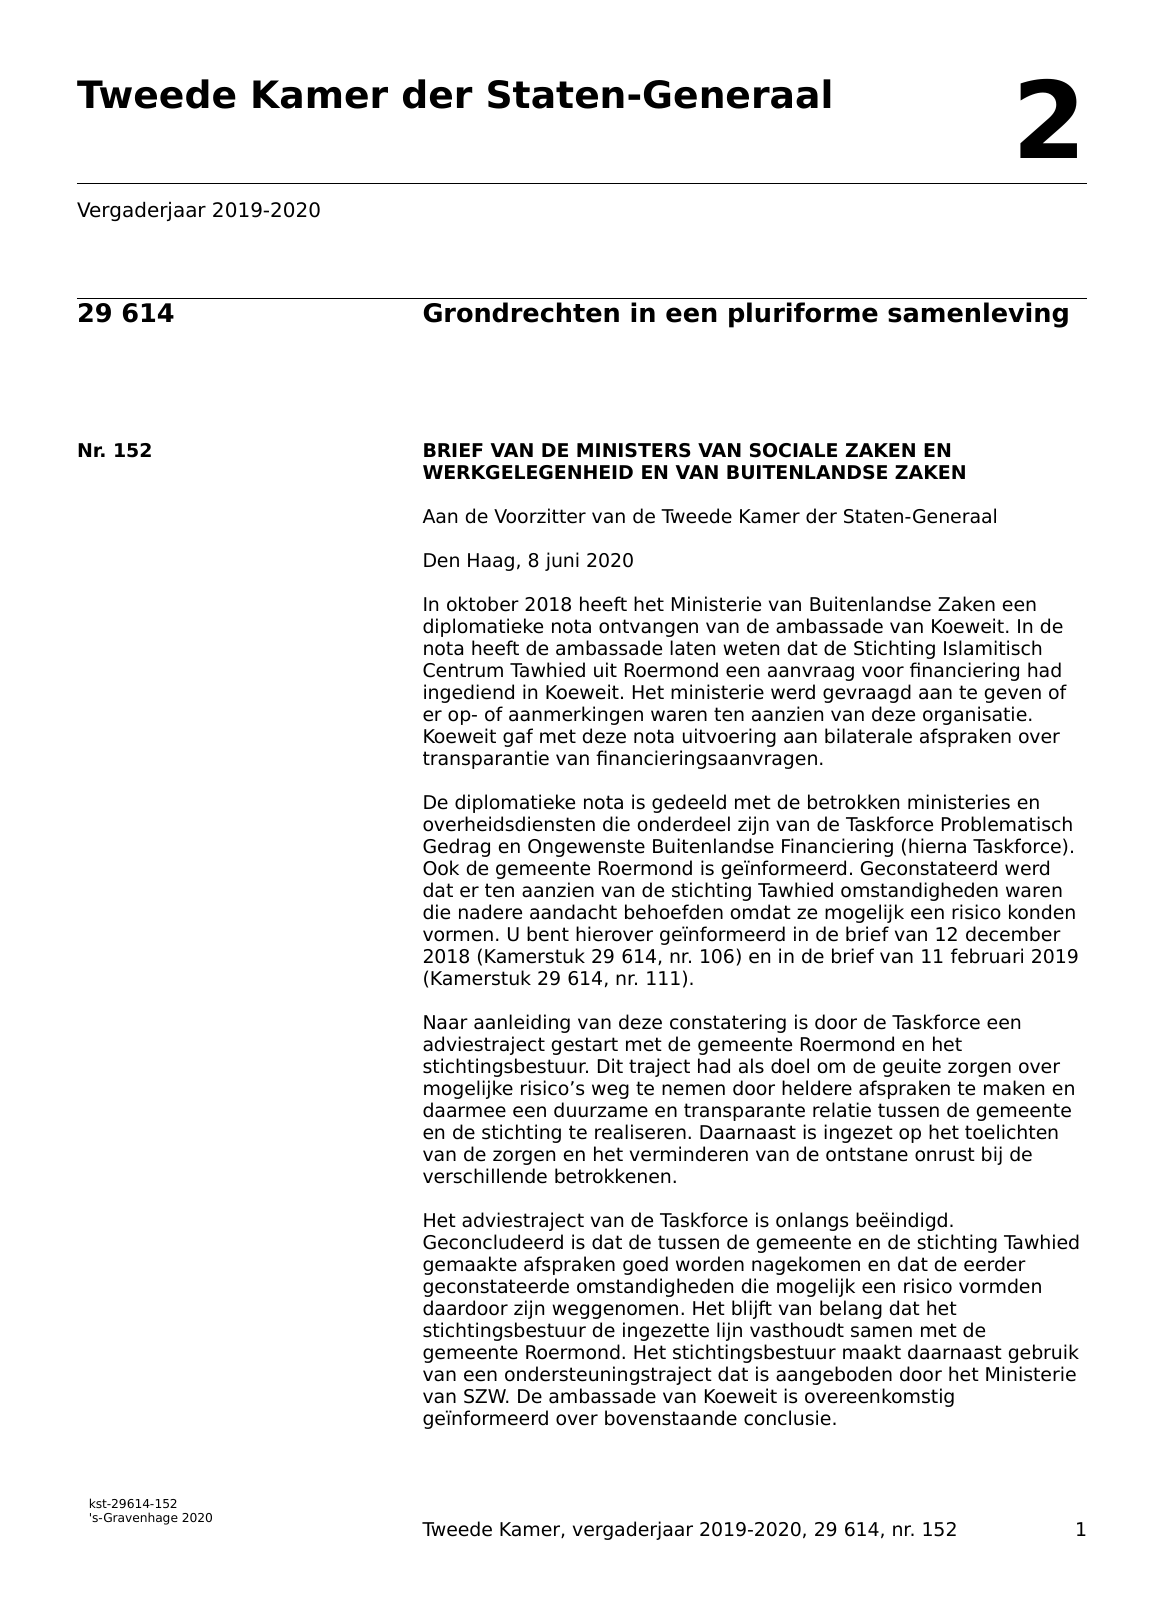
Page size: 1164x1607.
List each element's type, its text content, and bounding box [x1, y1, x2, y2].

text De diplomatieke nota is gedeeld met de betrokken ministeries en overheidsdiensten die onderdeel zijn van de Taskforce Problematisch Gedrag en Ongewenste Buitenlandse Financiering (hierna Taskforce). Ook de gemeente Roermond is geïnformeerd. Geconstateerd werd dat er ten aanzien van de stichting Tawhied omstandigheden waren die nadere aandacht behoefden omdat ze mogelijk een risico konden vormen. U bent hierover geïnformeerd in de brief van 12 december 2018 (Kamerstuk 29 614, nr. 106) en in de brief van 11 februari 2019 (Kamerstuk 29 614, nr. 111). [422, 792, 1087, 990]
text Naar aanleiding van deze constatering is door de Taskforce een adviestraject gestart met de gemeente Roermond en het stichtingsbestuur. Dit traject had als doel om de geuite zorgen over mogelijke risico’s weg te nemen door heldere afspraken te maken en daarmee een duurzame en transparante relatie tussen de gemeente en de stichting te realiseren. Daarnaast is ingezet op het toelichten van de zorgen en het verminderen van de ontstane onrust bij de verschillende betrokkenen. [422, 1012, 1087, 1188]
subtitle 29 614 Grondrechten in een pluriforme samenleving [77, 299, 1087, 329]
text Het adviestraject van de Taskforce is onlangs beëindigd. Geconcludeerd is dat de tussen de gemeente en de stichting Tawhied gemaakte afspraken goed worden nagekomen en dat de eerder geconstateerde omstandigheden die mogelijk een risico vormden daardoor zijn weggenomen. Het blijft van belang dat het stichtingsbestuur de ingezette lijn vasthoudt samen met de gemeente Roermond. Het stichtingsbestuur maakt daarnaast gebruik van een ondersteuningstraject dat is aangeboden door het Ministerie van SZW. De ambassade van Koeweit is overeenkomstig geïnformeerd over bovenstaande conclusie. [422, 1210, 1087, 1430]
text In oktober 2018 heeft het Ministerie van Buitenlandse Zaken een diplomatieke nota ontvangen van de ambassade van Koeweit. In de nota heeft de ambassade laten weten dat de Stichting Islamitisch Centrum Tawhied uit Roermond een aanvraag voor financiering had ingediend in Koeweit. Het ministerie werd gevraagd aan te geven of er op- of aanmerkingen waren ten aanzien van deze organisatie. Koeweit gaf met deze nota uitvoering aan bilaterale afspraken over transparantie van financieringsaanvragen. [422, 594, 1087, 770]
table_header Tweede Kamer der Staten-Generaal [77, 59, 886, 183]
table_header 2 [886, 59, 1087, 183]
text Aan de Voorzitter van de Tweede Kamer der Staten-Generaal [422, 506, 1087, 528]
text kst-29614-152 [88, 1497, 323, 1511]
text Den Haag, 8 juni 2020 [422, 550, 1087, 572]
text 's-Gravenhage 2020 [88, 1511, 323, 1525]
subtitle Nr. 152 BRIEF VAN DE MINISTERS VAN SOCIALE ZAKEN EN WERKGELEGENHEID EN VAN BUITENLANDSE ZAKEN [77, 440, 1087, 484]
table_cell Vergaderjaar 2019-2020 [77, 184, 1087, 298]
